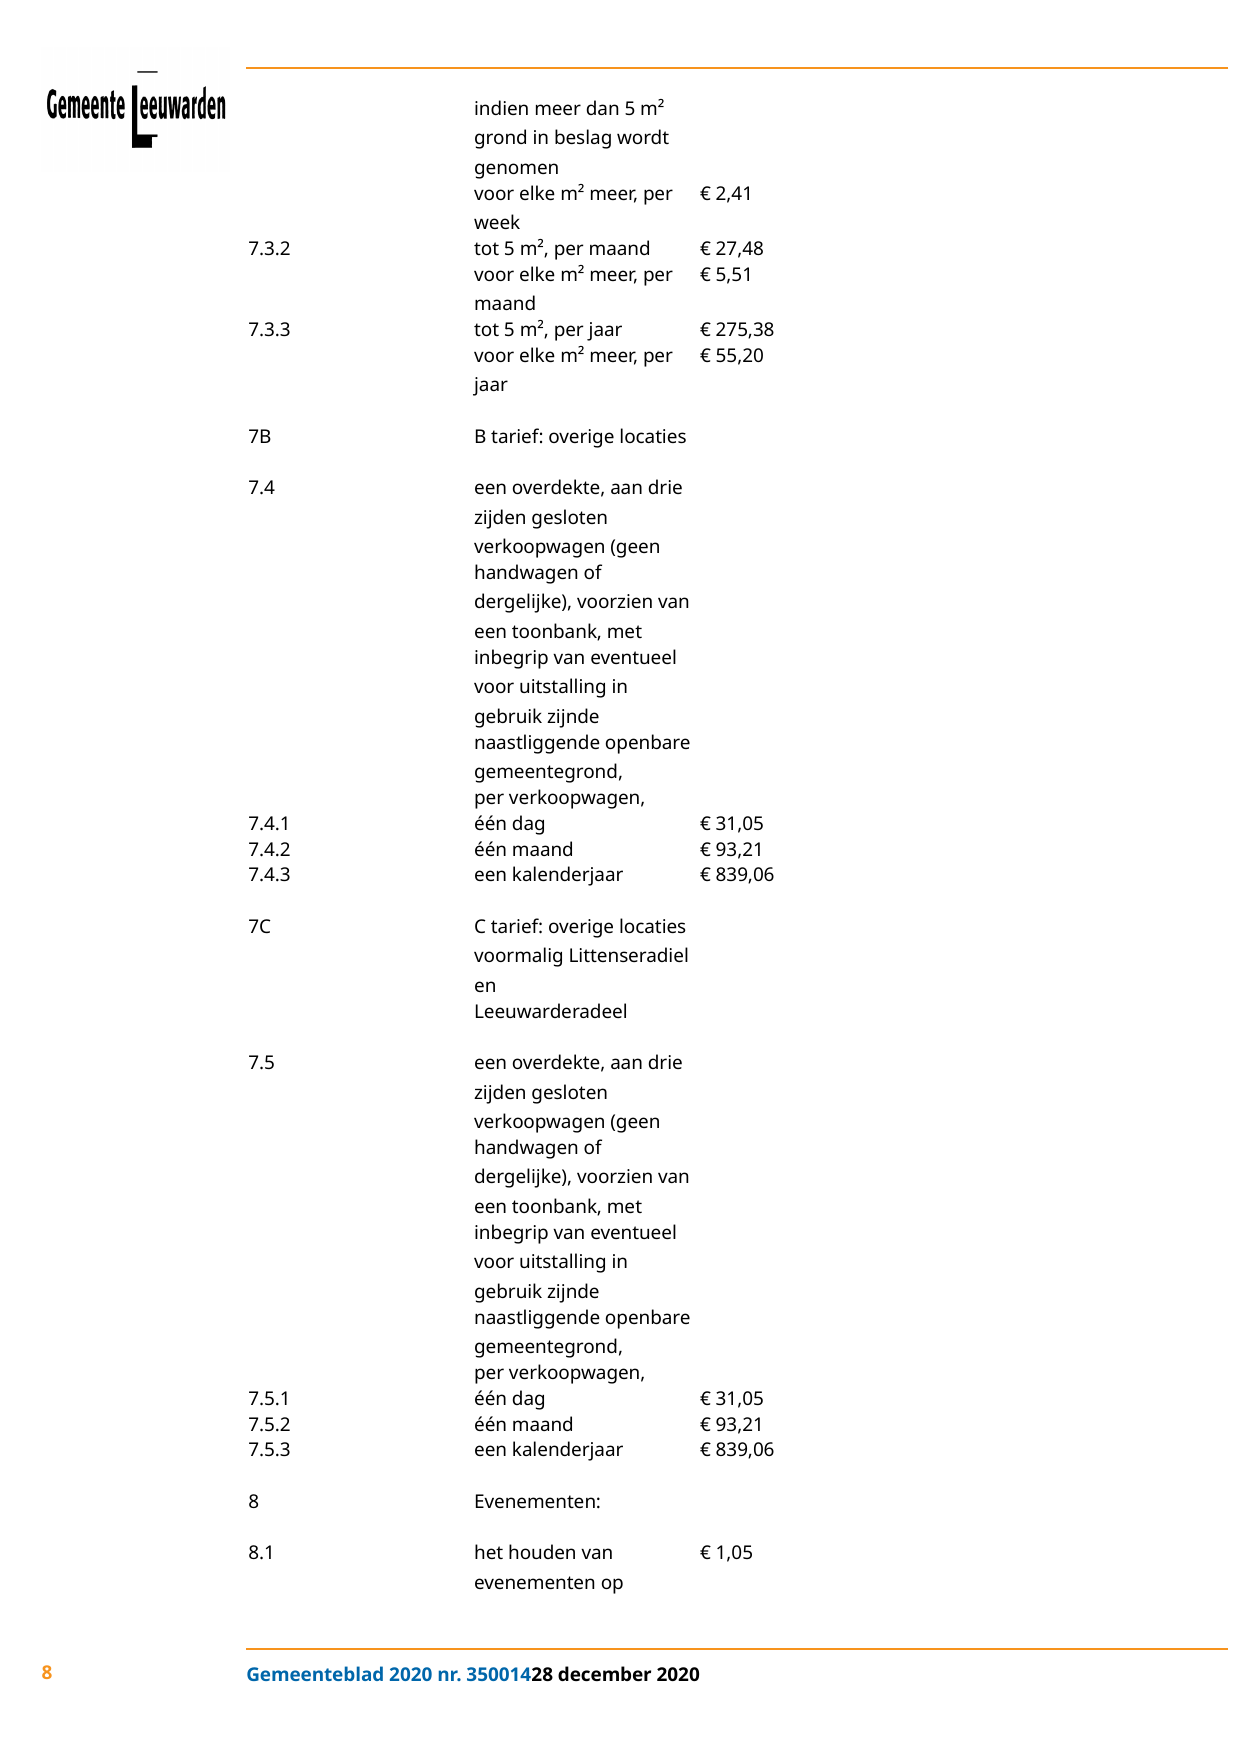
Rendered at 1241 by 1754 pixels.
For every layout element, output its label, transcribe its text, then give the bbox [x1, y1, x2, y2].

table_cell [248, 342, 474, 397]
table_cell [248, 998, 474, 1023]
table_cell € 93,21 [700, 1411, 926, 1436]
table_cell [700, 95, 926, 180]
table_cell voor elke m² meer, per jaar [474, 342, 700, 397]
table_cell [248, 1359, 474, 1385]
table_cell inbegrip van eventueel voor uitstalling in gebruik zijnde [474, 1219, 700, 1304]
table_cell [248, 1134, 474, 1219]
table_cell [248, 1219, 474, 1304]
table_cell [700, 1488, 926, 1514]
table_cell het houden van evenementen op [474, 1539, 700, 1595]
table_cell [474, 397, 700, 423]
table_cell [700, 1134, 926, 1219]
table_cell [700, 1049, 926, 1134]
table_cell [700, 1024, 926, 1049]
table_cell [700, 449, 926, 474]
table_cell per verkoopwagen, [474, 784, 700, 810]
table_cell 7.5.3 [248, 1436, 474, 1462]
table_cell één maand [474, 1411, 700, 1436]
table_cell een overdekte, aan drie zijden gesloten verkoopwagen (geen [474, 1049, 700, 1134]
table_cell [474, 449, 700, 474]
table_cell [248, 1304, 474, 1359]
table_cell B tarief: overige locaties [474, 423, 700, 448]
table_cell [248, 1514, 474, 1539]
table_cell [248, 784, 474, 810]
table_cell [248, 1462, 474, 1488]
table_cell [474, 1514, 700, 1539]
table_cell [248, 1024, 474, 1049]
table_cell voor elke m² meer, per maand [474, 261, 700, 316]
table_cell [700, 1514, 926, 1539]
table_cell een kalenderjaar [474, 861, 700, 887]
table_cell [700, 474, 926, 559]
table_cell Evenementen: [474, 1488, 700, 1514]
table_cell 7B [248, 423, 474, 448]
table_cell [248, 449, 474, 474]
table_cell [700, 644, 926, 729]
table_cell € 5,51 [700, 261, 926, 316]
table_cell [248, 644, 474, 729]
table_cell 7.4 [248, 474, 474, 559]
table_cell 7.4.2 [248, 836, 474, 861]
table_cell € 2,41 [700, 180, 926, 235]
table_cell één dag [474, 1385, 700, 1411]
table_cell [700, 1304, 926, 1359]
table_cell [700, 1359, 926, 1385]
table_cell [474, 1024, 700, 1049]
table_cell handwagen of dergelijke), voorzien van een toonbank, met [474, 559, 700, 644]
table_cell 7.4.1 [248, 810, 474, 836]
table_cell € 31,05 [700, 810, 926, 836]
table_cell 7.5.2 [248, 1411, 474, 1436]
table_cell naastliggende openbare gemeentegrond, [474, 729, 700, 784]
table_cell 7.5 [248, 1049, 474, 1134]
table_cell € 31,05 [700, 1385, 926, 1411]
table_cell [248, 180, 474, 235]
table_cell voor elke m² meer, per week [474, 180, 700, 235]
table_cell € 55,20 [700, 342, 926, 397]
table_cell [700, 998, 926, 1023]
table_cell [700, 913, 926, 998]
table_cell C tarief: overige locaties voormalig Littenseradiel en [474, 913, 700, 998]
table_cell een kalenderjaar [474, 1436, 700, 1462]
table_cell een overdekte, aan drie zijden gesloten verkoopwagen (geen [474, 474, 700, 559]
table_cell [474, 887, 700, 913]
table_cell tot 5 m², per jaar [474, 316, 700, 342]
table_cell handwagen of dergelijke), voorzien van een toonbank, met [474, 1134, 700, 1219]
table_cell € 1,05 [700, 1539, 926, 1595]
table_cell 7.5.1 [248, 1385, 474, 1411]
table_cell [700, 1219, 926, 1304]
table_cell 7.3.2 [248, 235, 474, 261]
table_cell naastliggende openbare gemeentegrond, [474, 1304, 700, 1359]
table_cell 7.3.3 [248, 316, 474, 342]
table_cell [700, 784, 926, 810]
picture [41, 47, 231, 172]
table_cell € 275,38 [700, 316, 926, 342]
table_cell 8 [248, 1488, 474, 1514]
table_cell € 27,48 [700, 235, 926, 261]
table_cell € 839,06 [700, 861, 926, 887]
table_cell 7C [248, 913, 474, 998]
table_cell [700, 1462, 926, 1488]
table_cell [248, 559, 474, 644]
table_cell per verkoopwagen, [474, 1359, 700, 1385]
table_cell 8.1 [248, 1539, 474, 1595]
table_cell 7.4.3 [248, 861, 474, 887]
table_cell indien meer dan 5 m² grond in beslag wordt genomen [474, 95, 700, 180]
table_cell [248, 95, 474, 180]
table_cell inbegrip van eventueel voor uitstalling in gebruik zijnde [474, 644, 700, 729]
table_cell één maand [474, 836, 700, 861]
table_cell tot 5 m², per maand [474, 235, 700, 261]
table_cell [700, 397, 926, 423]
table_cell [248, 261, 474, 316]
table_cell [474, 1462, 700, 1488]
table_cell [700, 887, 926, 913]
table_cell [248, 729, 474, 784]
table_cell Leeuwarderadeel [474, 998, 700, 1023]
table_cell één dag [474, 810, 700, 836]
table_cell [248, 887, 474, 913]
table_cell [700, 423, 926, 448]
table_cell € 839,06 [700, 1436, 926, 1462]
table_cell € 93,21 [700, 836, 926, 861]
table_cell [248, 397, 474, 423]
table_cell [700, 729, 926, 784]
table_cell [700, 559, 926, 644]
